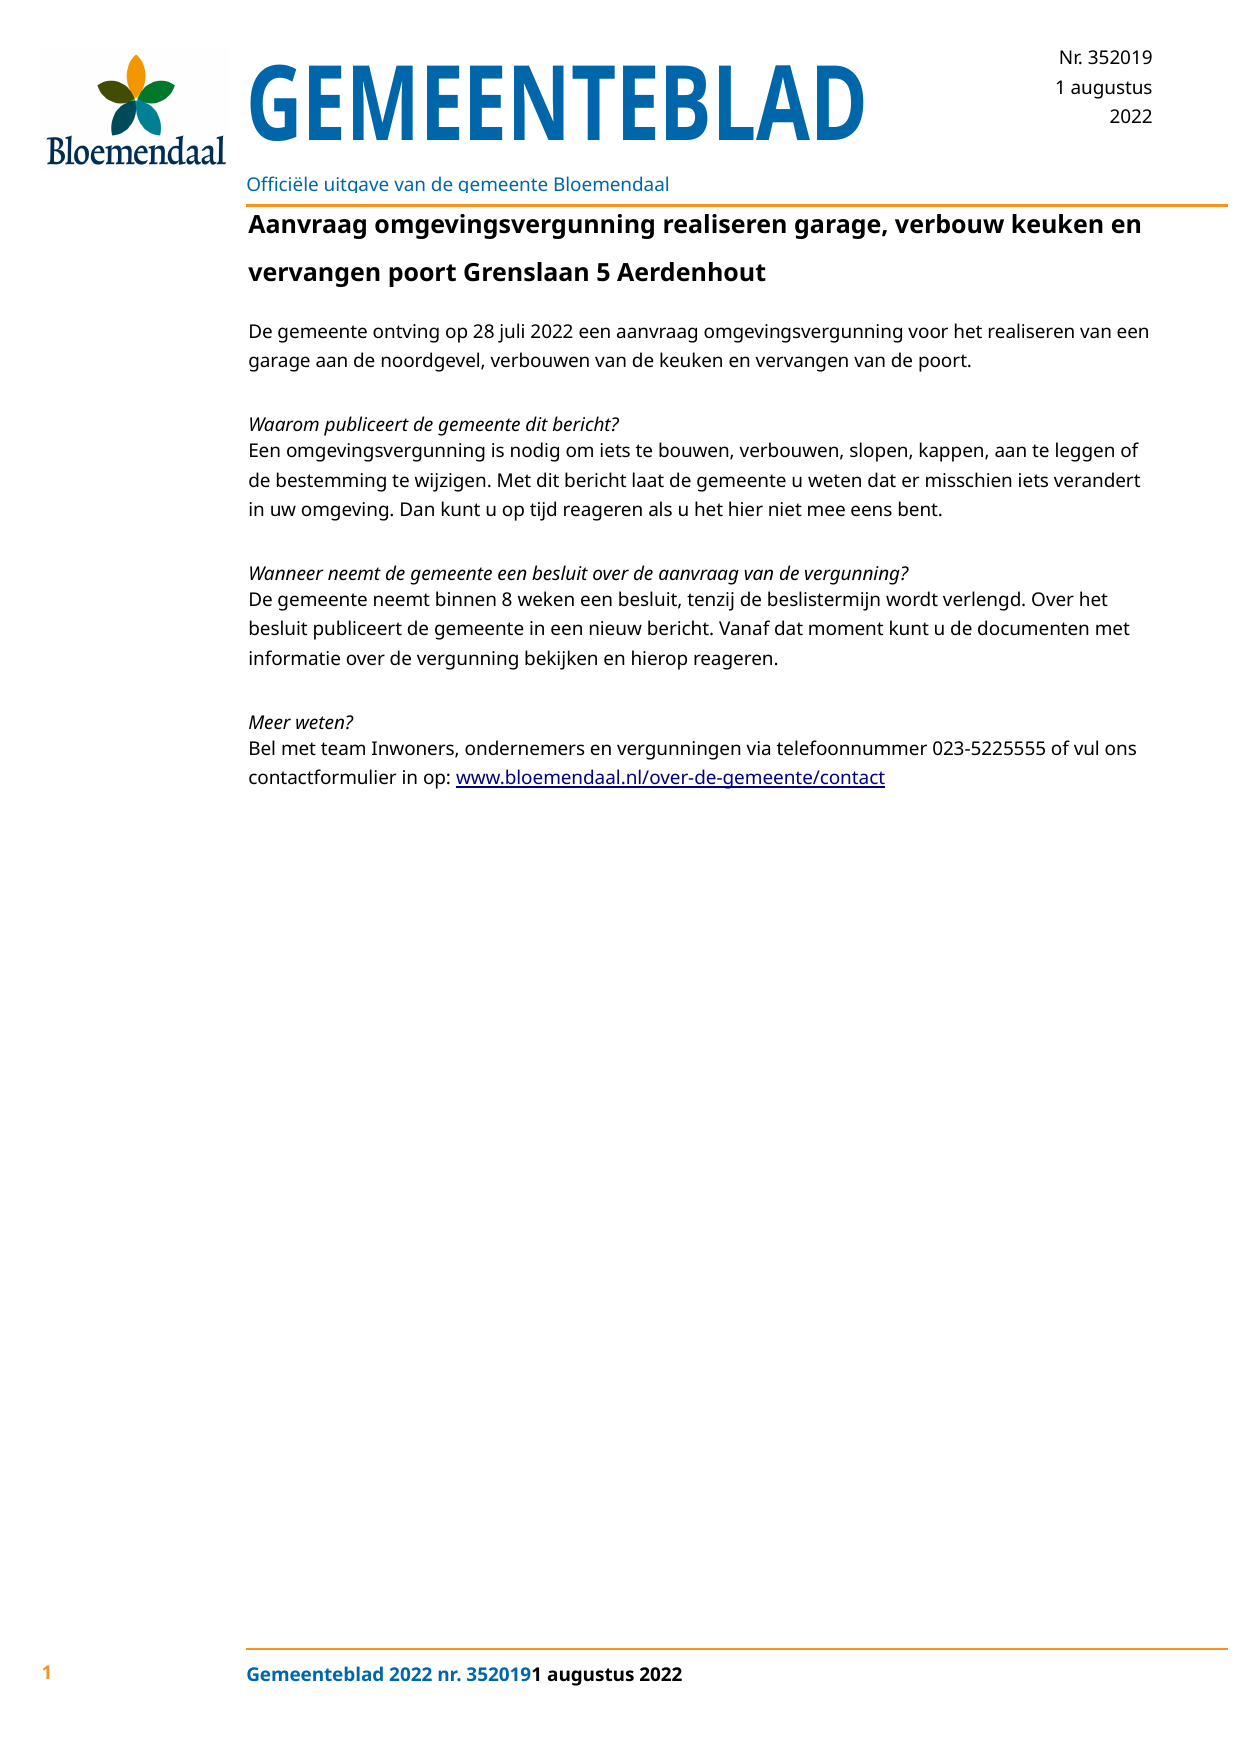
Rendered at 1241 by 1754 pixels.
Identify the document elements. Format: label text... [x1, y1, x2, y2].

text De gemeente ontving op 28 juli 2022 een aanvraag omgevingsvergunning voor het realiseren van een garage aan de noordgevel, verbouwen van de keuken en vervangen van de poort. [248, 318, 1152, 373]
text De gemeente neemt binnen 8 weken een besluit, tenzij de beslistermijn wordt verlengd. Over het besluit publiceert de gemeente in een nieuw bericht. Vanaf dat moment kunt u de documenten met informatie over de vergunning bekijken en hierop reageren. [248, 586, 1152, 671]
text Aanvraag omgevingsvergunning realiseren garage, verbouw keuken en vervangen poort Grenslaan 5 Aerdenhout [248, 207, 1152, 288]
picture [41, 47, 231, 172]
text Waarom publiceert de gemeente dit bericht? [248, 411, 1152, 437]
text Meer weten? [248, 709, 1152, 735]
text Een omgevingsvergunning is nodig om iets te bouwen, verbouwen, slopen, kappen, aan te leggen of de bestemming te wijzigen. Met dit bericht laat de gemeente u weten dat er misschien iets verandert in uw omgeving. Dan kunt u op tijd reageren als u het hier niet mee eens bent. [248, 437, 1152, 522]
text Bel met team Inwoners, ondernemers en vergunningen via telefoonnummer 023-5225555 of vul ons contactformulier in op: www.bloemendaal.nl/over-de-gemeente/contact [248, 735, 1152, 790]
text Wanneer neemt de gemeente een besluit over de aanvraag van de vergunning? [248, 560, 1152, 586]
